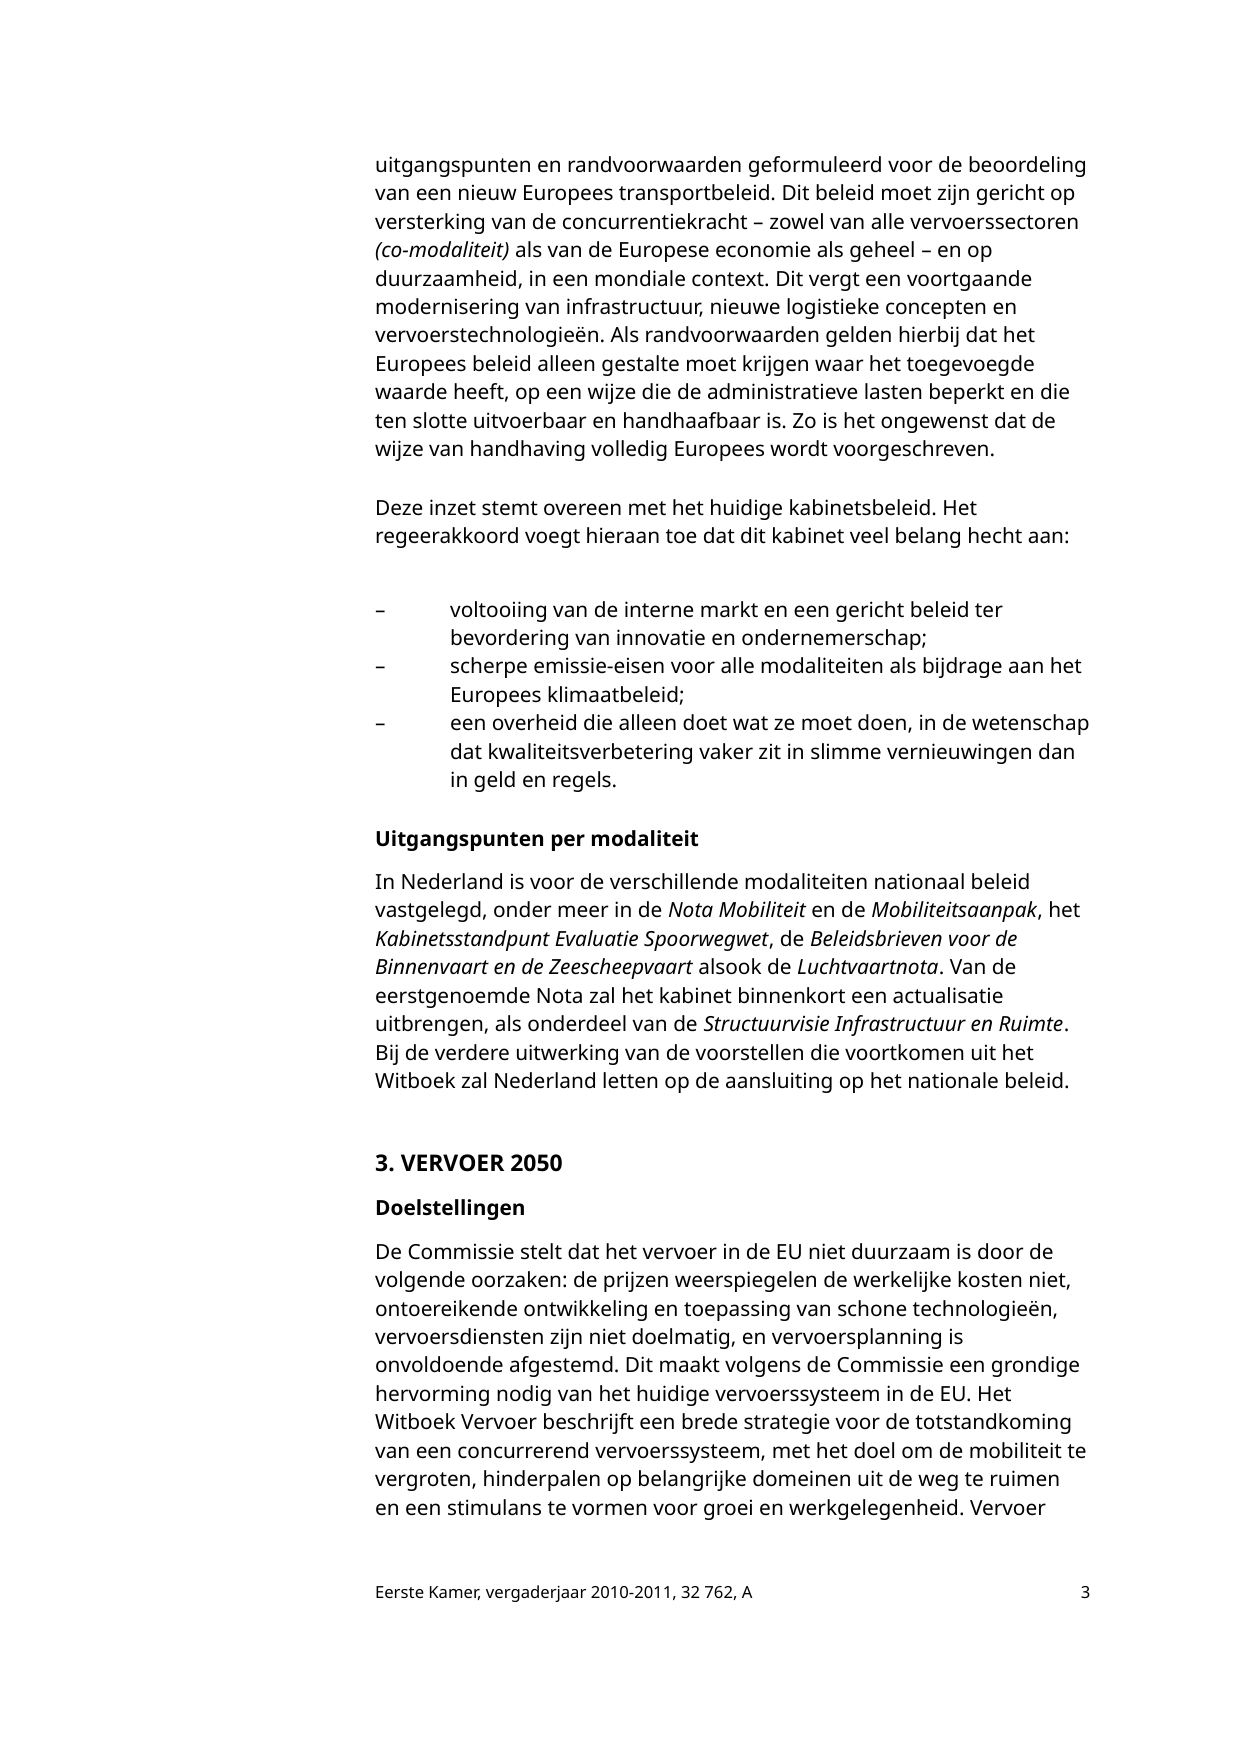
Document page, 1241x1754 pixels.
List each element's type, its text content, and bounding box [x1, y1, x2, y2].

text Uitgangspunten per modaliteit [375, 824, 1090, 852]
list een overheid die alleen doet wat ze moet doen, in de wetenschap dat kwaliteitsverbetering vaker zit in slimme vernieuwingen dan in geld en regels. [375, 708, 1090, 794]
text In Nederland is voor de verschillende modaliteiten nationaal beleid vastgelegd, onder meer in de Nota Mobiliteit en de Mobiliteitsaanpak, het Kabinetsstandpunt Evaluatie Spoorwegwet, de Beleidsbrieven voor de Binnenvaart en de Zeescheepvaart alsook de Luchtvaartnota. Van de eerstgenoemde Nota zal het kabinet binnenkort een actualisatie uitbrengen, als onderdeel van de Structuurvisie Infrastructuur en Ruimte. Bij de verdere uitwerking van de voorstellen die voortkomen uit het Witboek zal Nederland letten op de aansluiting op het nationale beleid. [375, 867, 1090, 1095]
list scherpe emissie-eisen voor alle modaliteiten als bijdrage aan het Europees klimaatbeleid; [375, 652, 1090, 708]
text uitgangspunten en randvoorwaarden geformuleerd voor de beoordeling van een nieuw Europees transportbeleid. Dit beleid moet zijn gericht op versterking van de concurrentiekracht – zowel van alle vervoerssectoren (co-modaliteit) als van de Europese economie als geheel – en op duurzaamheid, in een mondiale context. Dit vergt een voortgaande modernisering van infrastructuur, nieuwe logistieke concepten en vervoerstechnologieën. Als randvoorwaarden gelden hierbij dat het Europees beleid alleen gestalte moet krijgen waar het toegevoegde waarde heeft, op een wijze die de administratieve lasten beperkt en die ten slotte uitvoerbaar en handhaafbaar is. Zo is het ongewenst dat de wijze van handhaving volledig Europees wordt voorgeschreven. [375, 150, 1090, 463]
subtitle 3. VERVOER 2050 [375, 1147, 1090, 1178]
text De Commissie stelt dat het vervoer in de EU niet duurzaam is door de volgende oorzaken: de prijzen weerspiegelen de werkelijke kosten niet, ontoereikende ontwikkeling en toepassing van schone technologieën, vervoersdiensten zijn niet doelmatig, en vervoersplanning is onvoldoende afgestemd. Dit maakt volgens de Commissie een grondige hervorming nodig van het huidige vervoerssysteem in de EU. Het Witboek Vervoer beschrijft een brede strategie voor de totstandkoming van een concurrerend vervoerssysteem, met het doel om de mobiliteit te vergroten, hinderpalen op belangrijke domeinen uit de weg te ruimen en een stimulans te vormen voor groei en werkgelegenheid. Vervoer [375, 1237, 1090, 1521]
list voltooiing van de interne markt en een gericht beleid ter bevordering van innovatie en ondernemerschap; [375, 595, 1090, 652]
text Doelstellingen [375, 1193, 1090, 1222]
text Deze inzet stemt overeen met het huidige kabinetsbeleid. Het regeerakkoord voegt hieraan toe dat dit kabinet veel belang hecht aan: [375, 493, 1090, 550]
